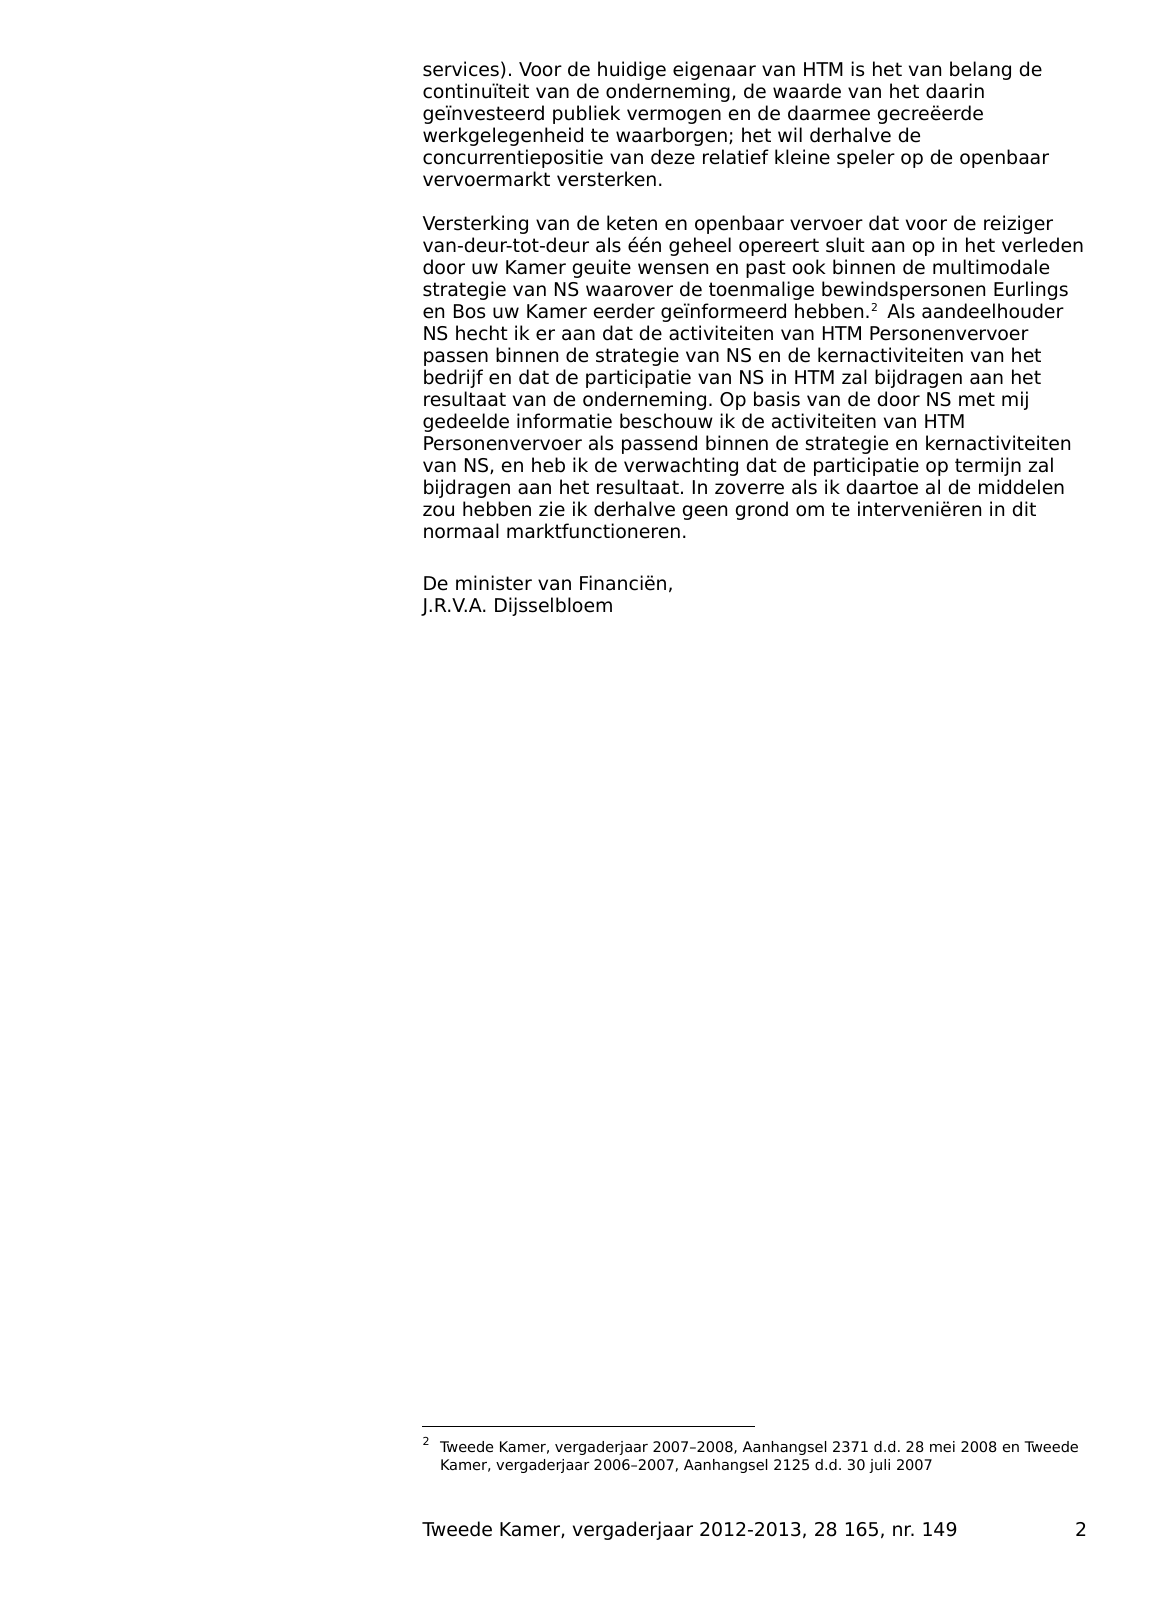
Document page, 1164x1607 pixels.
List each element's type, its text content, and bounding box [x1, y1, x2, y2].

text Tweede Kamer, vergaderjaar 2007–2008, Aanhangsel 2371 d.d. 28 mei 2008 en Tweede Kamer, vergaderjaar 2006–2007, Aanhangsel 2125 d.d. 30 juli 2007 [422, 1435, 1087, 1474]
text De minister van Financiën, J.R.V.A. Dijsselbloem [422, 573, 1087, 617]
text Versterking van de keten en openbaar vervoer dat voor de reiziger van-deur-tot-deur als één geheel opereert sluit aan op in het verleden door uw Kamer geuite wensen en past ook binnen de multimodale strategie van NS waarover de toenmalige bewindspersonen Eurlings en Bos uw Kamer eerder geïnformeerd hebben. Als aandeelhouder NS hecht ik er aan dat de activiteiten van HTM Personenvervoer passen binnen de strategie van NS en de kernactiviteiten van het bedrijf en dat de participatie van NS in HTM zal bijdragen aan het resultaat van de onderneming. Op basis van de door NS met mij gedeelde informatie beschouw ik de activiteiten van HTM Personenvervoer als passend binnen de strategie en kernactiviteiten van NS, en heb ik de verwachting dat de participatie op termijn zal bijdragen aan het resultaat. In zoverre als ik daartoe al de middelen zou hebben zie ik derhalve geen grond om te interveniëren in dit normaal marktfunctioneren. [422, 213, 1087, 543]
text services). Voor de huidige eigenaar van HTM is het van belang de continuïteit van de onderneming, de waarde van het daarin geïnvesteerd publiek vermogen en de daarmee gecreëerde werkgelegenheid te waarborgen; het wil derhalve de concurrentiepositie van deze relatief kleine speler op de openbaar vervoermarkt versterken. [422, 59, 1087, 191]
